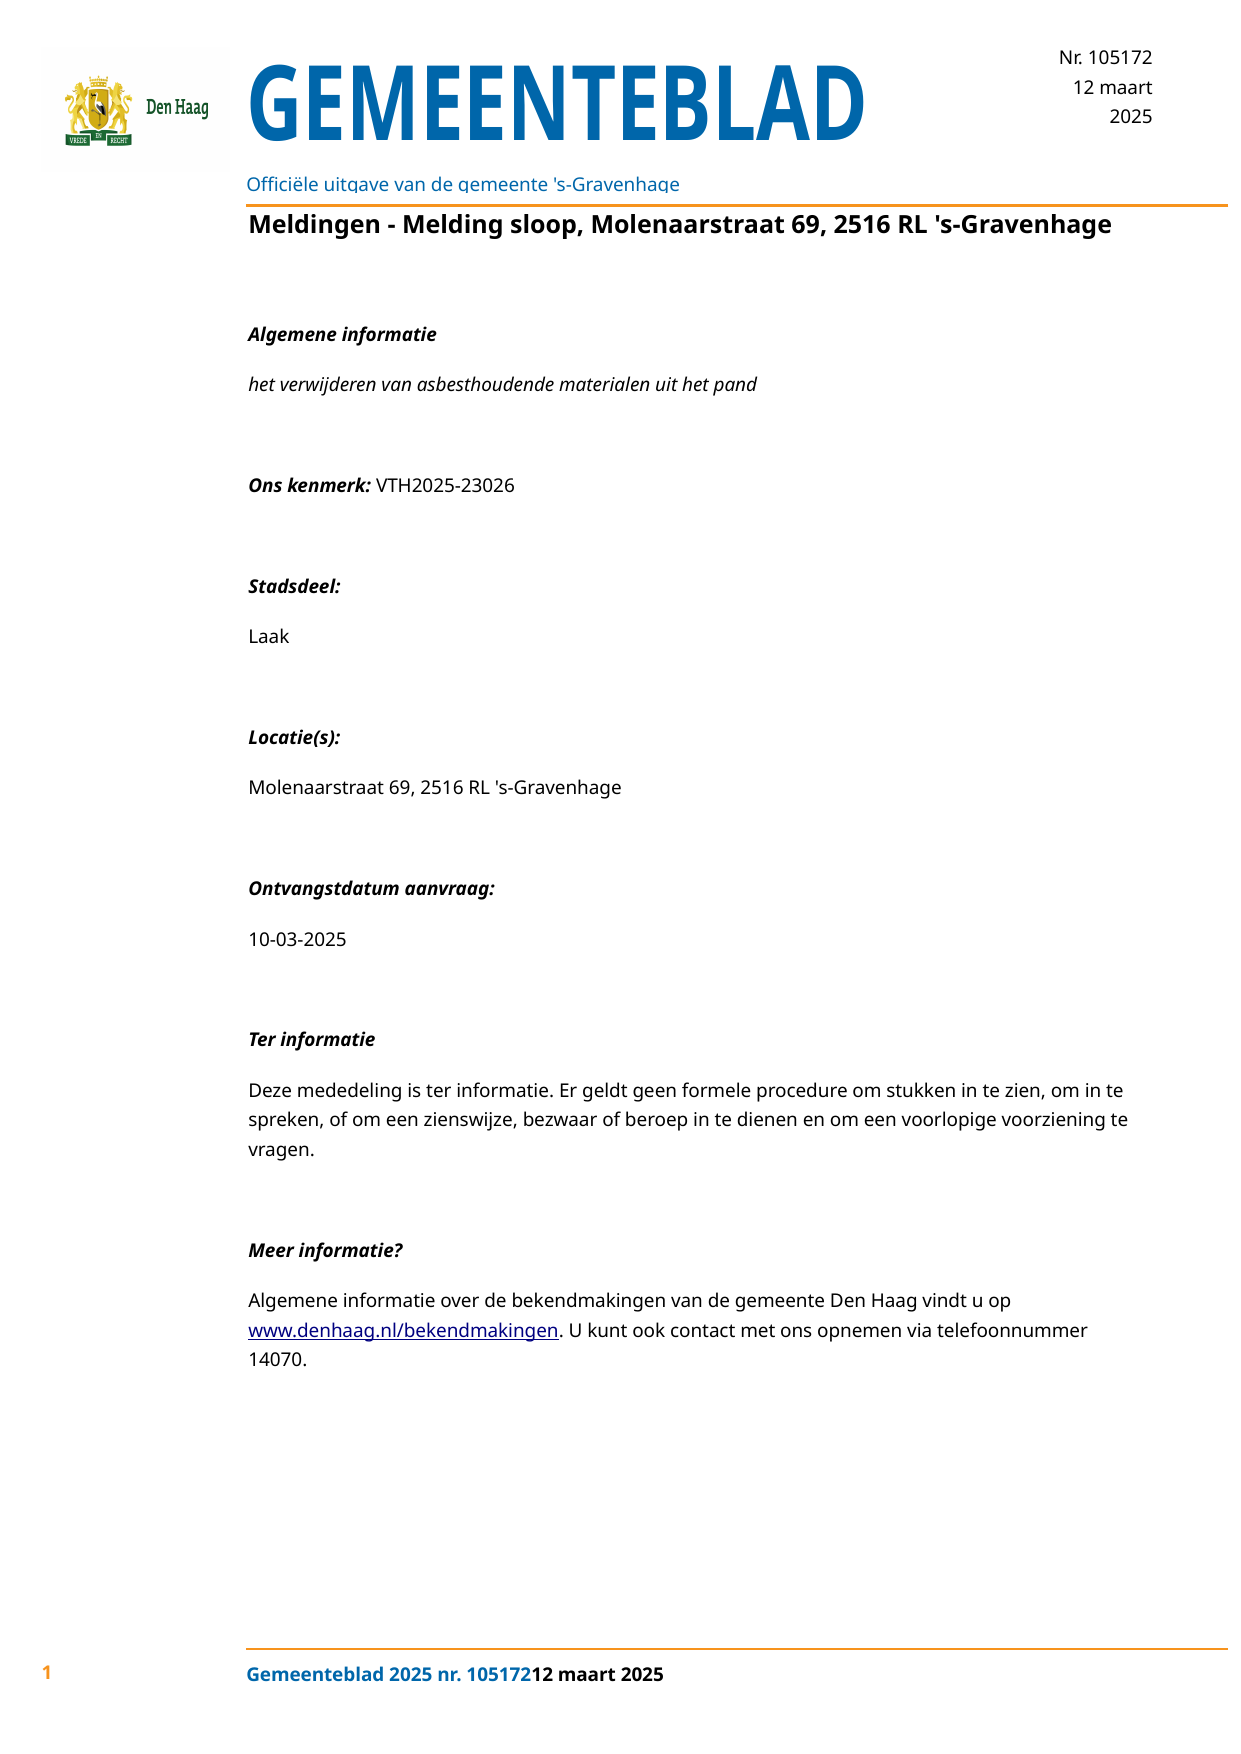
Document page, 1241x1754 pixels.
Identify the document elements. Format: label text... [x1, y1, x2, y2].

text Molenaarstraat 69, 2516 RL 's-Gravenhage [248, 774, 1152, 800]
picture [41, 47, 231, 172]
text Deze mededeling is ter informatie. Er geldt geen formele procedure om stukken in te zien, om in te spreken, of om een zienswijze, bezwaar of beroep in te dienen en om een voorlopige voorziening te vragen. [248, 1077, 1152, 1162]
text Algemene informatie over de bekendmakingen van de gemeente Den Haag vindt u op www.denhaag.nl/bekendmakingen. U kunt ook contact met ons opnemen via telefoonnummer 14070. [248, 1287, 1152, 1372]
text Laak [248, 623, 1152, 649]
text Meldingen - Melding sloop, Molenaarstraat 69, 2516 RL 's-Gravenhage [248, 207, 1152, 241]
text 10-03-2025 [248, 926, 1152, 951]
text Algemene informatie [248, 321, 1152, 346]
text Ter informatie [248, 1027, 1152, 1052]
text Stadsdeel: [248, 573, 1152, 598]
text Meer informatie? [248, 1237, 1152, 1263]
text Locatie(s): [248, 724, 1152, 750]
text Ons kenmerk: VTH2025-23026 [248, 472, 1152, 498]
text het verwijderen van asbesthoudende materialen uit het pand [248, 371, 1152, 397]
text Ontvangstdatum aanvraag: [248, 875, 1152, 901]
